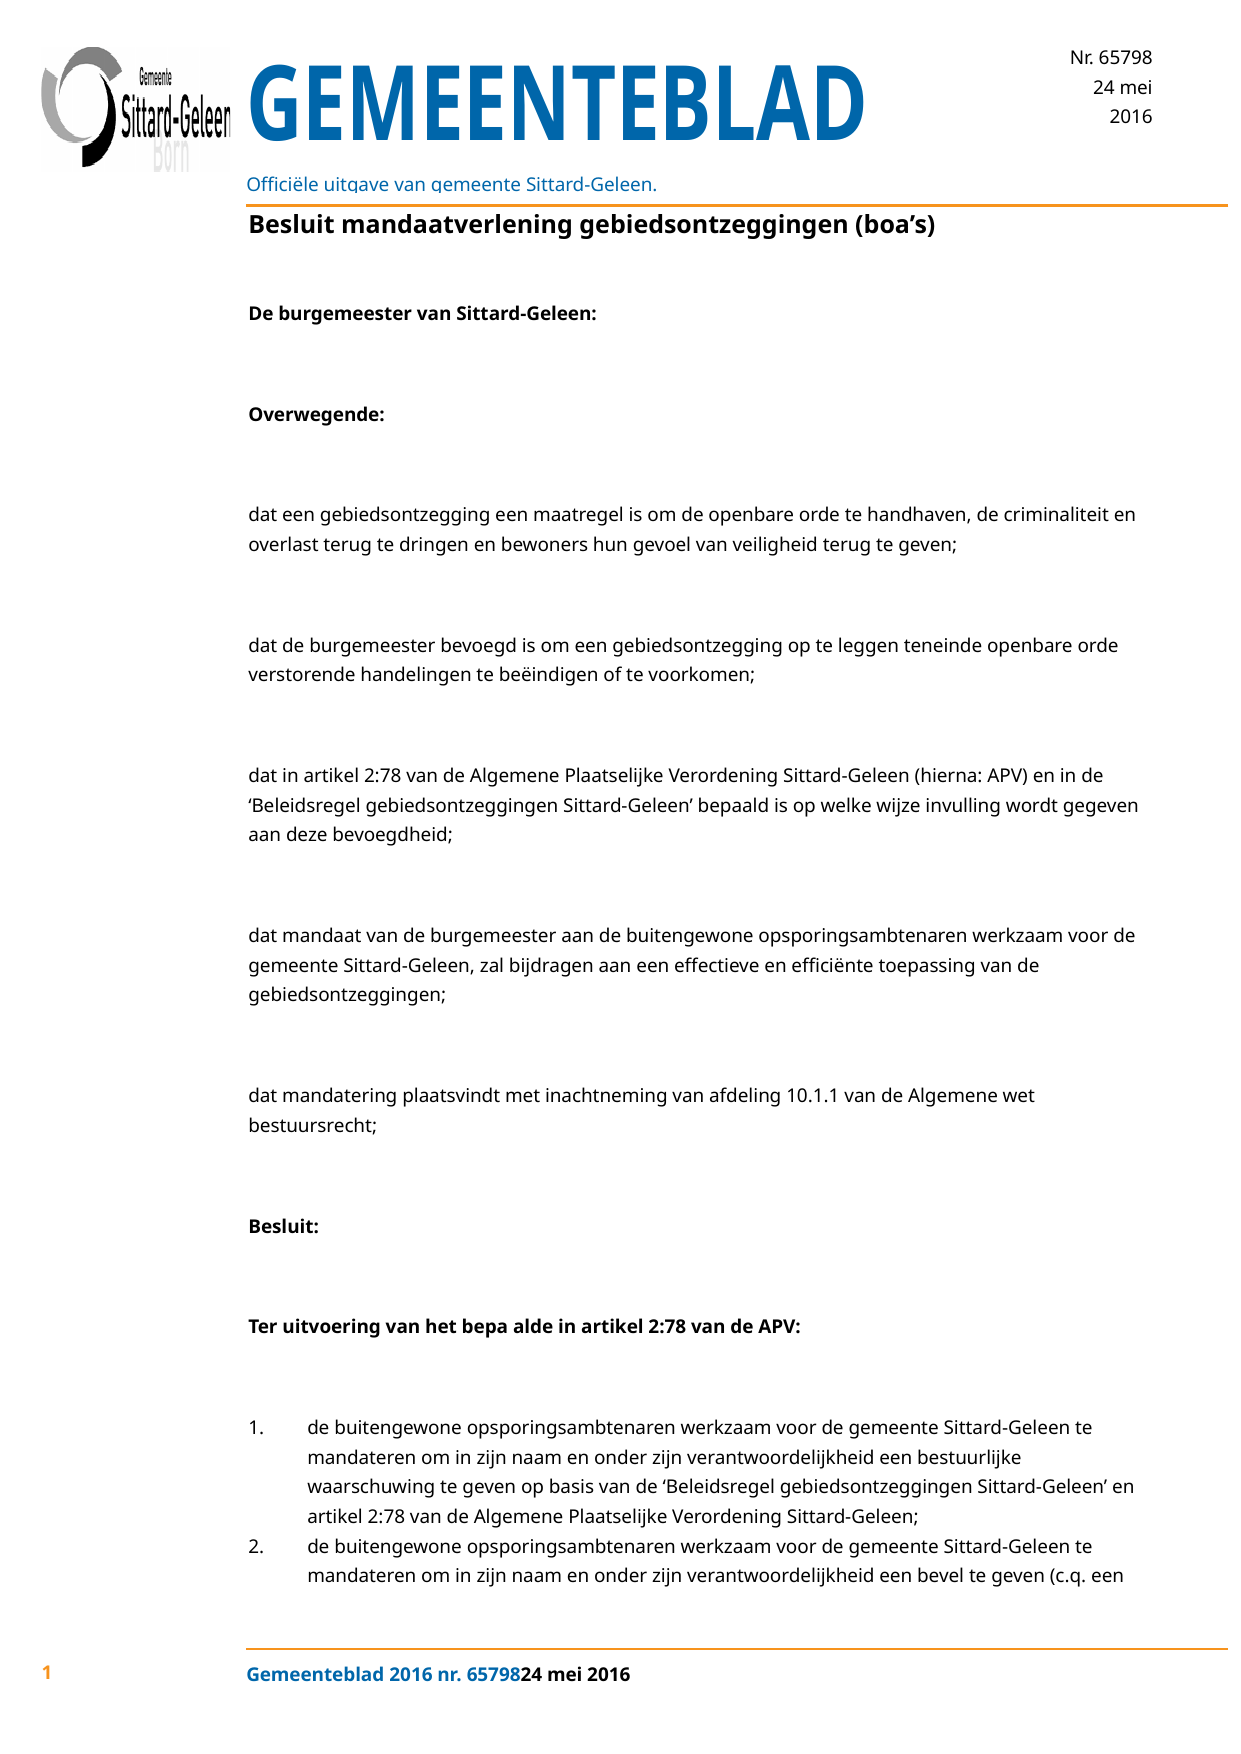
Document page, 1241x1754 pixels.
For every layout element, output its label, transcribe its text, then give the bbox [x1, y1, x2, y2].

list de buitengewone opsporingsambtenaren werkzaam voor de gemeente Sittard-Geleen te mandateren om in zijn naam en onder zijn verantwoordelijkheid een bevel te geven (c.q. een [248, 1533, 1152, 1588]
text Besluit: [248, 1213, 1152, 1238]
text Overwegende: [248, 401, 1152, 426]
text Besluit mandaatverlening gebiedsontzeggingen (boa’s) [248, 207, 1152, 241]
picture [41, 47, 231, 172]
text De burgemeester van Sittard-Geleen: [248, 300, 1152, 326]
text dat een gebiedsontzegging een maatregel is om de openbare orde te handhaven, de criminaliteit en overlast terug te dringen en bewoners hun gevoel van veiligheid terug te geven; [248, 502, 1152, 557]
text dat mandatering plaatsvindt met inachtneming van afdeling 10.1.1 van de Algemene wet bestuursrecht; [248, 1082, 1152, 1138]
text dat de burgemeester bevoegd is om een gebiedsontzegging op te leggen teneinde openbare orde verstorende handelingen te beëindigen of te voorkomen; [248, 632, 1152, 687]
text dat mandaat van de burgemeester aan de buitengewone opsporingsambtenaren werkzaam voor de gemeente Sittard-Geleen, zal bijdragen aan een effectieve en efficiënte toepassing van de gebiedsontzeggingen; [248, 922, 1152, 1007]
list de buitengewone opsporingsambtenaren werkzaam voor de gemeente Sittard-Geleen te mandateren om in zijn naam en onder zijn verantwoordelijkheid een bestuurlijke waarschuwing te geven op basis van de ‘Beleidsregel gebiedsontzeggingen Sittard-Geleen’ en artikel 2:78 van de Algemene Plaatselijke Verordening Sittard-Geleen; [248, 1414, 1152, 1529]
text Ter uitvoering van het bepa alde in artikel 2:78 van de APV: [248, 1314, 1152, 1339]
text dat in artikel 2:78 van de Algemene Plaatselijke Verordening Sittard-Geleen (hierna: APV) en in de ‘Beleidsregel gebiedsontzeggingen Sittard-Geleen’ bepaald is op welke wijze invulling wordt gegeven aan deze bevoegdheid; [248, 762, 1152, 847]
